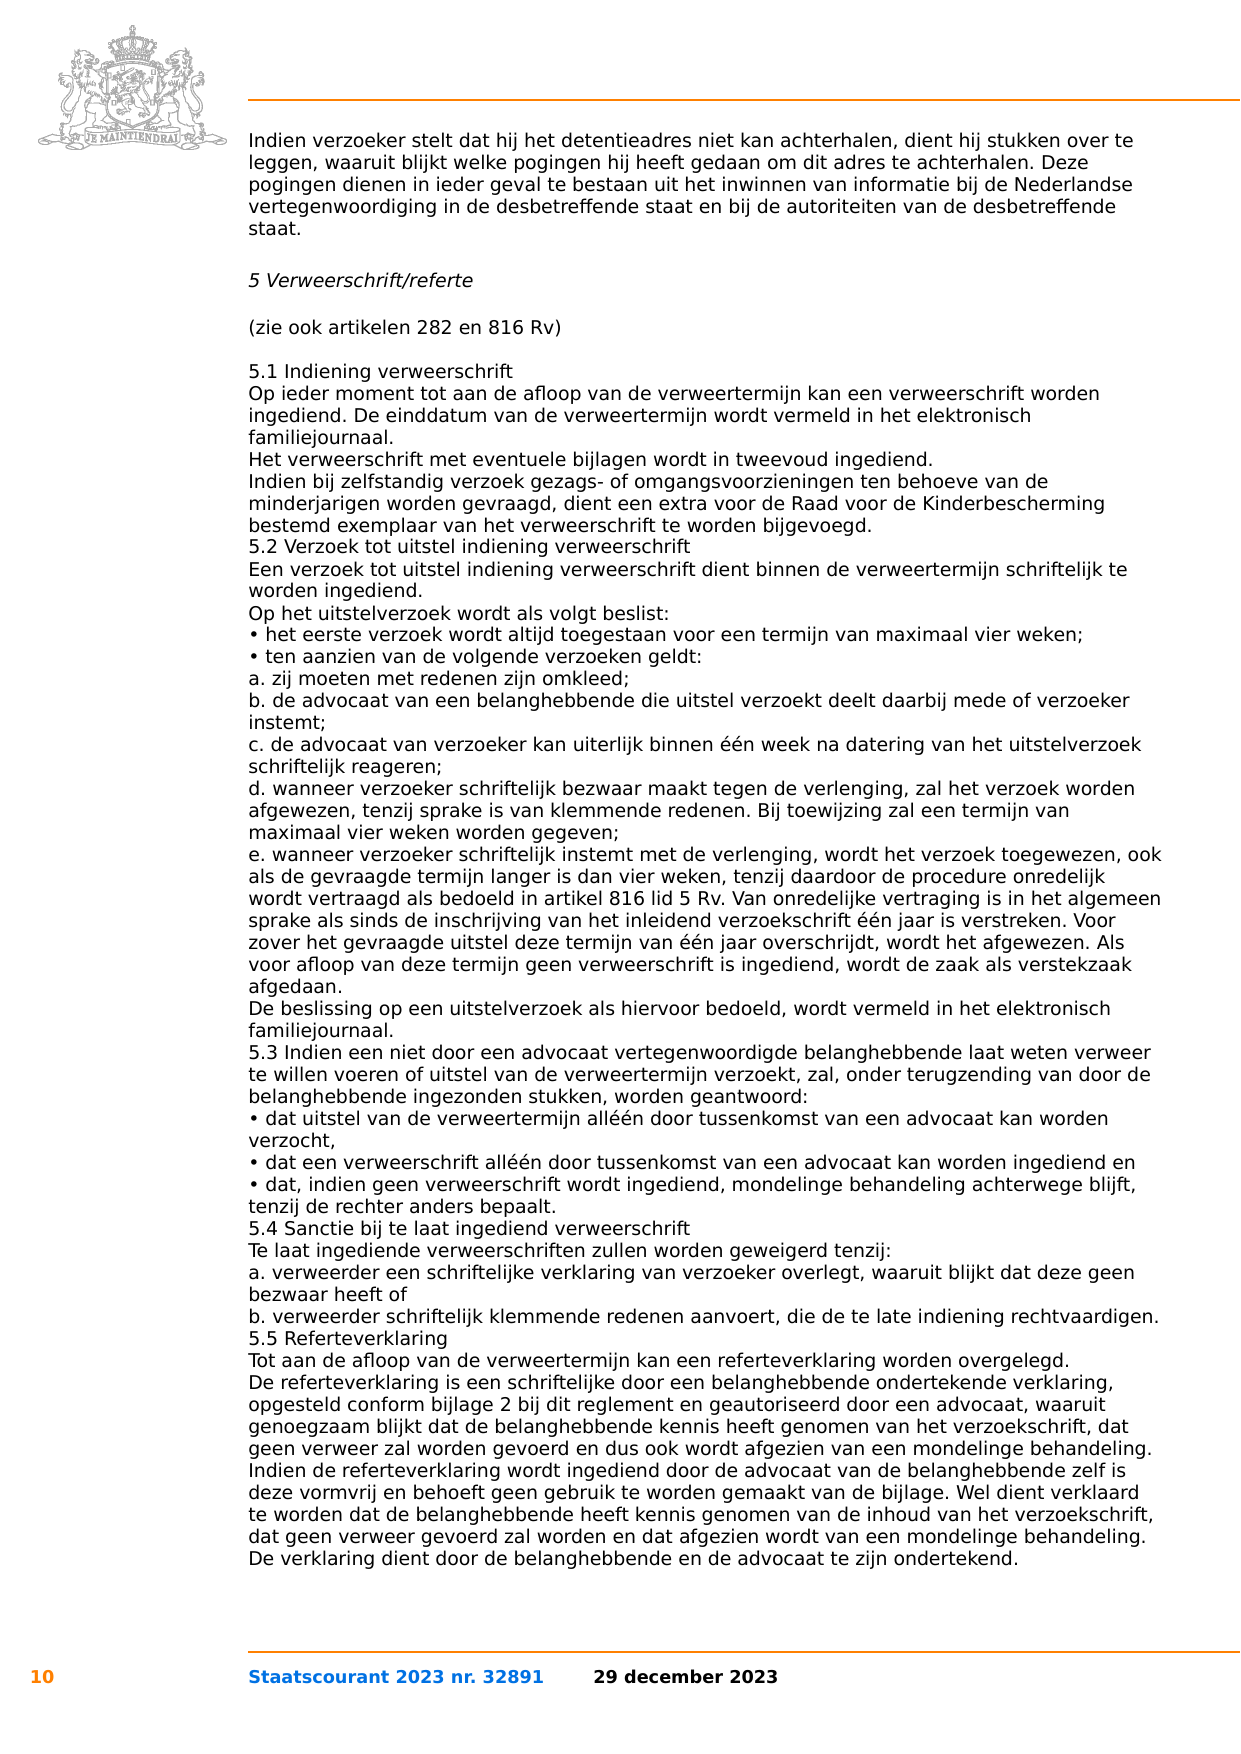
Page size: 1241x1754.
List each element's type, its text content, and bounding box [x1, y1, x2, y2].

text • dat een verweerschrift alléén door tussenkomst van een advocaat kan worden ingediend en [248, 1152, 1163, 1174]
text Indien bij zelfstandig verzoek gezags- of omgangsvoorzieningen ten behoeve van de minderjarigen worden gevraagd, dient een extra voor de Raad voor de Kinderbescherming bestemd exemplaar van het verweerschrift te worden bijgevoegd. [248, 471, 1163, 536]
text Indien verzoeker stelt dat hij het detentieadres niet kan achterhalen, dient hij stukken over te leggen, waaruit blijkt welke pogingen hij heeft gedaan om dit adres te achterhalen. Deze pogingen dienen in ieder geval te bestaan uit het inwinnen van informatie bij de Nederlandse vertegenwoordiging in de desbetreffende staat en bij de autoriteiten van de desbetreffende staat. [248, 130, 1163, 240]
text 5.3 Indien een niet door een advocaat vertegenwoordigde belanghebbende laat weten verweer te willen voeren of uitstel van de verweertermijn verzoekt, zal, onder terugzending van door de belanghebbende ingezonden stukken, worden geantwoord: [248, 1042, 1163, 1108]
text • dat, indien geen verweerschrift wordt ingediend, mondelinge behandeling achterwege blijft, tenzij de rechter anders bepaalt. [248, 1174, 1163, 1218]
picture [38, 25, 227, 150]
text • dat uitstel van de verweertermijn alléén door tussenkomst van een advocaat kan worden verzocht, [248, 1108, 1163, 1152]
text • het eerste verzoek wordt altijd toegestaan voor een termijn van maximaal vier weken; [248, 624, 1163, 646]
text Indien de referteverklaring wordt ingediend door de advocaat van de belanghebbende zelf is deze vormvrij en behoeft geen gebruik te worden gemaakt van de bijlage. Wel dient verklaard te worden dat de belanghebbende heeft kennis genomen van de inhoud van het verzoekschrift, dat geen verweer gevoerd zal worden en dat afgezien wordt van een mondelinge behandeling. De verklaring dient door de belanghebbende en de advocaat te zijn ondertekend. [248, 1459, 1163, 1569]
text De beslissing op een uitstelverzoek als hiervoor bedoeld, wordt vermeld in het elektronisch familiejournaal. [248, 998, 1163, 1042]
text Op het uitstelverzoek wordt als volgt beslist: [248, 602, 1163, 624]
text 5.1 Indiening verweerschrift [248, 361, 1163, 383]
text a. zij moeten met redenen zijn omkleed; [248, 668, 1163, 690]
text Te laat ingediende verweerschriften zullen worden geweigerd tenzij: [248, 1240, 1163, 1262]
text De referteverklaring is een schriftelijke door een belanghebbende ondertekende verklaring, opgesteld conform bijlage 2 bij dit reglement en geautoriseerd door een advocaat, waaruit genoegzaam blijkt dat de belanghebbende kennis heeft genomen van het verzoekschrift, dat geen verweer zal worden gevoerd en dus ook wordt afgezien van een mondelinge behandeling. [248, 1372, 1163, 1459]
text Een verzoek tot uitstel indiening verweerschrift dient binnen de verweertermijn schriftelijk te worden ingediend. [248, 558, 1163, 602]
text b. de advocaat van een belanghebbende die uitstel verzoekt deelt daarbij mede of verzoeker instemt; [248, 690, 1163, 734]
text Op ieder moment tot aan de afloop van de verweertermijn kan een verweerschrift worden ingediend. De einddatum van de verweertermijn wordt vermeld in het elektronisch familiejournaal. [248, 383, 1163, 448]
text 5.2 Verzoek tot uitstel indiening verweerschrift [248, 536, 1163, 558]
text • ten aanzien van de volgende verzoeken geldt: [248, 646, 1163, 668]
text b. verweerder schriftelijk klemmende redenen aanvoert, die de te late indiening rechtvaardigen. [248, 1306, 1163, 1328]
text 5.4 Sanctie bij te laat ingediend verweerschrift [248, 1218, 1163, 1240]
text a. verweerder een schriftelijke verklaring van verzoeker overlegt, waaruit blijkt dat deze geen bezwaar heeft of [248, 1262, 1163, 1306]
text e. wanneer verzoeker schriftelijk instemt met de verlenging, wordt het verzoek toegewezen, ook als de gevraagde termijn langer is dan vier weken, tenzij daardoor de procedure onredelijk wordt vertraagd als bedoeld in artikel 816 lid 5 Rv. Van onredelijke vertraging is in het algemeen sprake als sinds de inschrijving van het inleidend verzoekschrift één jaar is verstreken. Voor zover het gevraagde uitstel deze termijn van één jaar overschrijdt, wordt het afgewezen. Als voor afloop van deze termijn geen verweerschrift is ingediend, wordt de zaak als verstekzaak afgedaan. [248, 844, 1163, 998]
text (zie ook artikelen 282 en 816 Rv) [248, 317, 1163, 339]
text c. de advocaat van verzoeker kan uiterlijk binnen één week na datering van het uitstelverzoek schriftelijk reageren; [248, 734, 1163, 778]
text Het verweerschrift met eventuele bijlagen wordt in tweevoud ingediend. [248, 448, 1163, 471]
subtitle 5 Verweerschrift/referte [248, 270, 1163, 292]
text d. wanneer verzoeker schriftelijk bezwaar maakt tegen de verlenging, zal het verzoek worden afgewezen, tenzij sprake is van klemmende redenen. Bij toewijzing zal een termijn van maximaal vier weken worden gegeven; [248, 778, 1163, 844]
text 5.5 Referteverklaring [248, 1328, 1163, 1350]
text Tot aan de afloop van de verweertermijn kan een referteverklaring worden overgelegd. [248, 1350, 1163, 1372]
